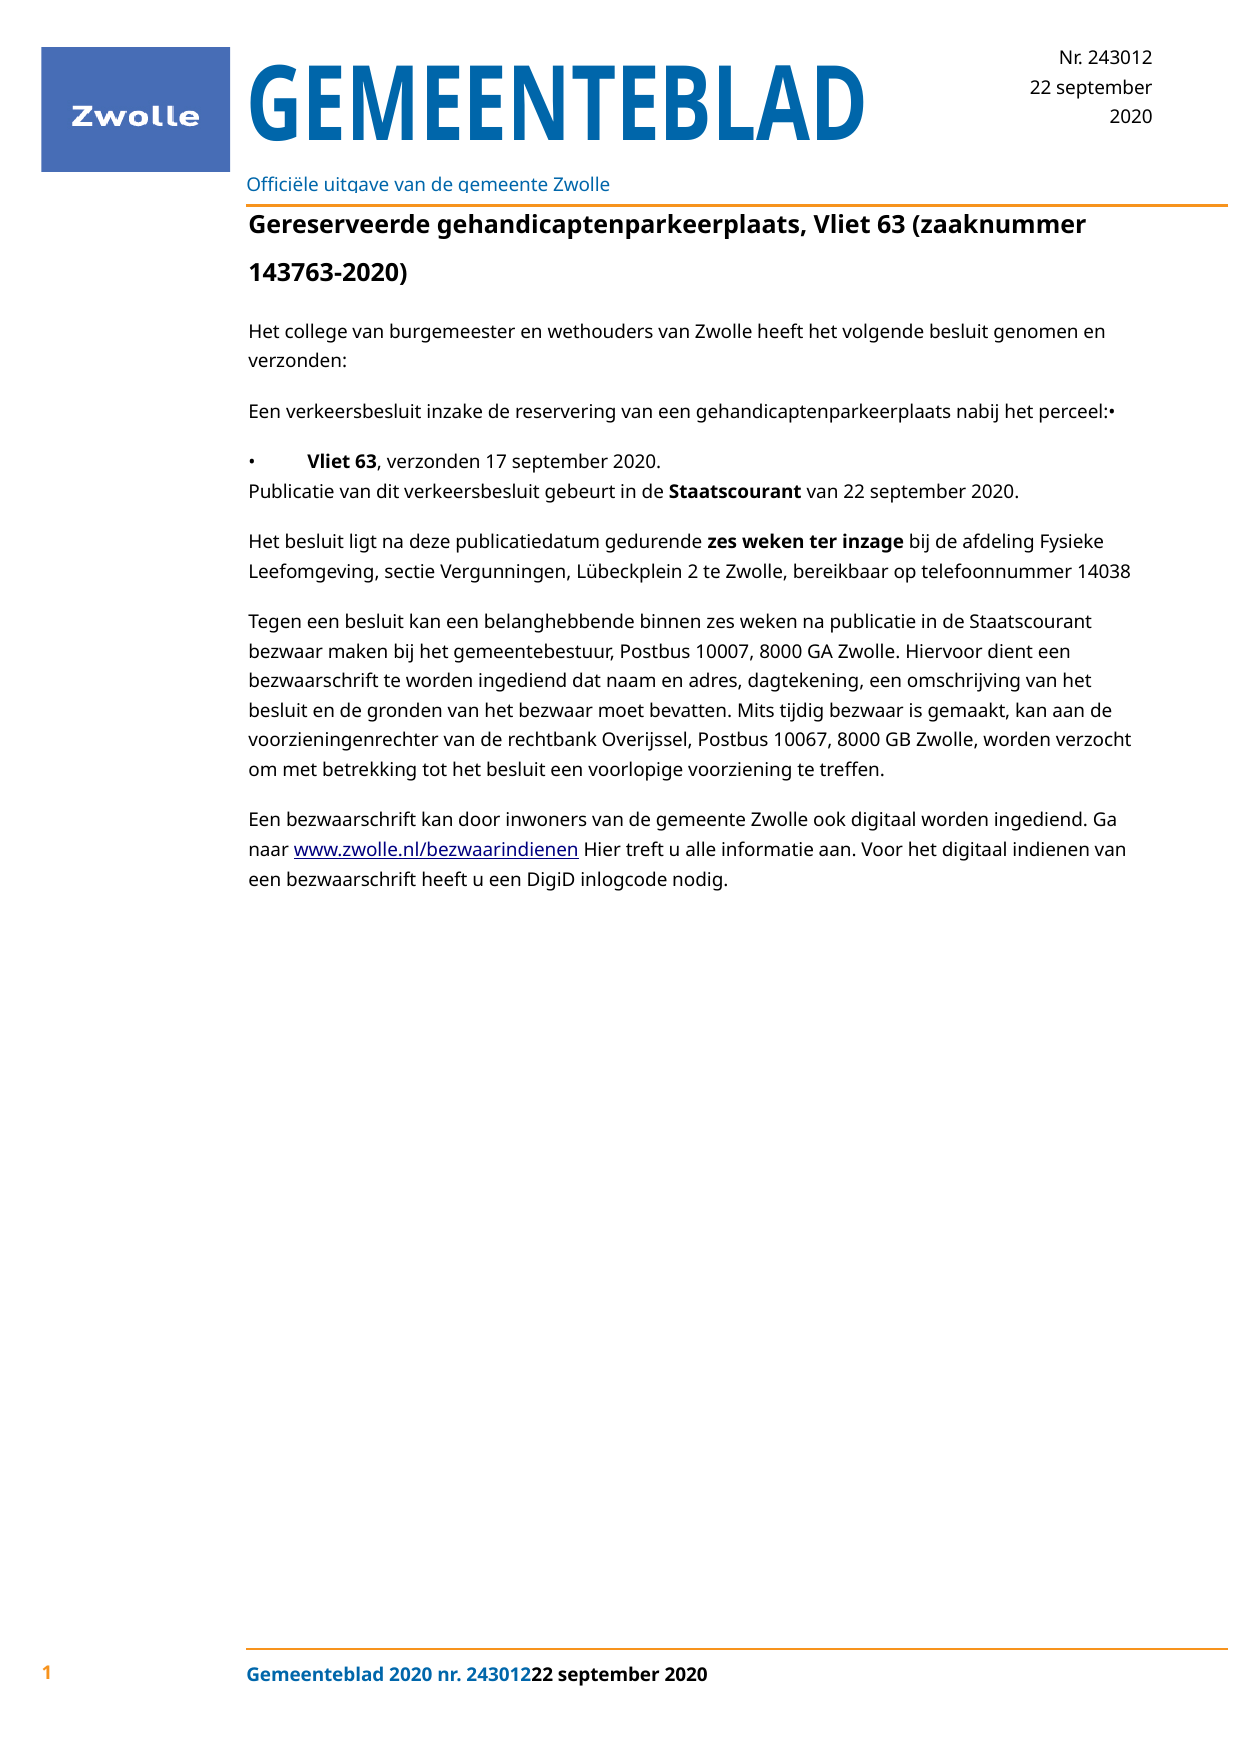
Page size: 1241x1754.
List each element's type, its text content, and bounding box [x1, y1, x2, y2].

text Tegen een besluit kan een belanghebbende binnen zes weken na publicatie in de Staatscourant bezwaar maken bij het gemeentebestuur, Postbus 10007, 8000 GA Zwolle. Hiervoor dient een bezwaarschrift te worden ingediend dat naam en adres, dagtekening, een omschrijving van het besluit en de gronden van het bezwaar moet bevatten. Mits tijdig bezwaar is gemaakt, kan aan de voorzieningenrechter van de rechtbank Overijssel, Postbus 10067, 8000 GB Zwolle, worden verzocht om met betrekking tot het besluit een voorlopige voorziening te treffen. [248, 608, 1152, 782]
text Publicatie van dit verkeersbesluit gebeurt in de Staatscourant van 22 september 2020. [248, 478, 1152, 504]
text Het besluit ligt na deze publicatiedatum gedurende zes weken ter inzage bij de afdeling Fysieke Leefomgeving, sectie Vergunningen, Lübeckplein 2 te Zwolle, bereikbaar op telefoonnummer 14038 [248, 528, 1152, 584]
list Vliet 63, verzonden 17 september 2020. [248, 448, 1152, 474]
picture [41, 47, 231, 172]
text Gereserveerde gehandicaptenparkeerplaats, Vliet 63 (zaaknummer 143763-2020) [248, 207, 1152, 288]
text Een bezwaarschrift kan door inwoners van de gemeente Zwolle ook digitaal worden ingediend. Ga naar www.zwolle.nl/bezwaarindienen Hier treft u alle informatie aan. Voor het digitaal indienen van een bezwaarschrift heeft u een DigiD inlogcode nodig. [248, 807, 1152, 892]
text Het college van burgemeester en wethouders van Zwolle heeft het volgende besluit genomen en verzonden: [248, 318, 1152, 373]
text Een verkeersbesluit inzake de reservering van een gehandicaptenparkeerplaats nabij het perceel:• [248, 398, 1152, 424]
